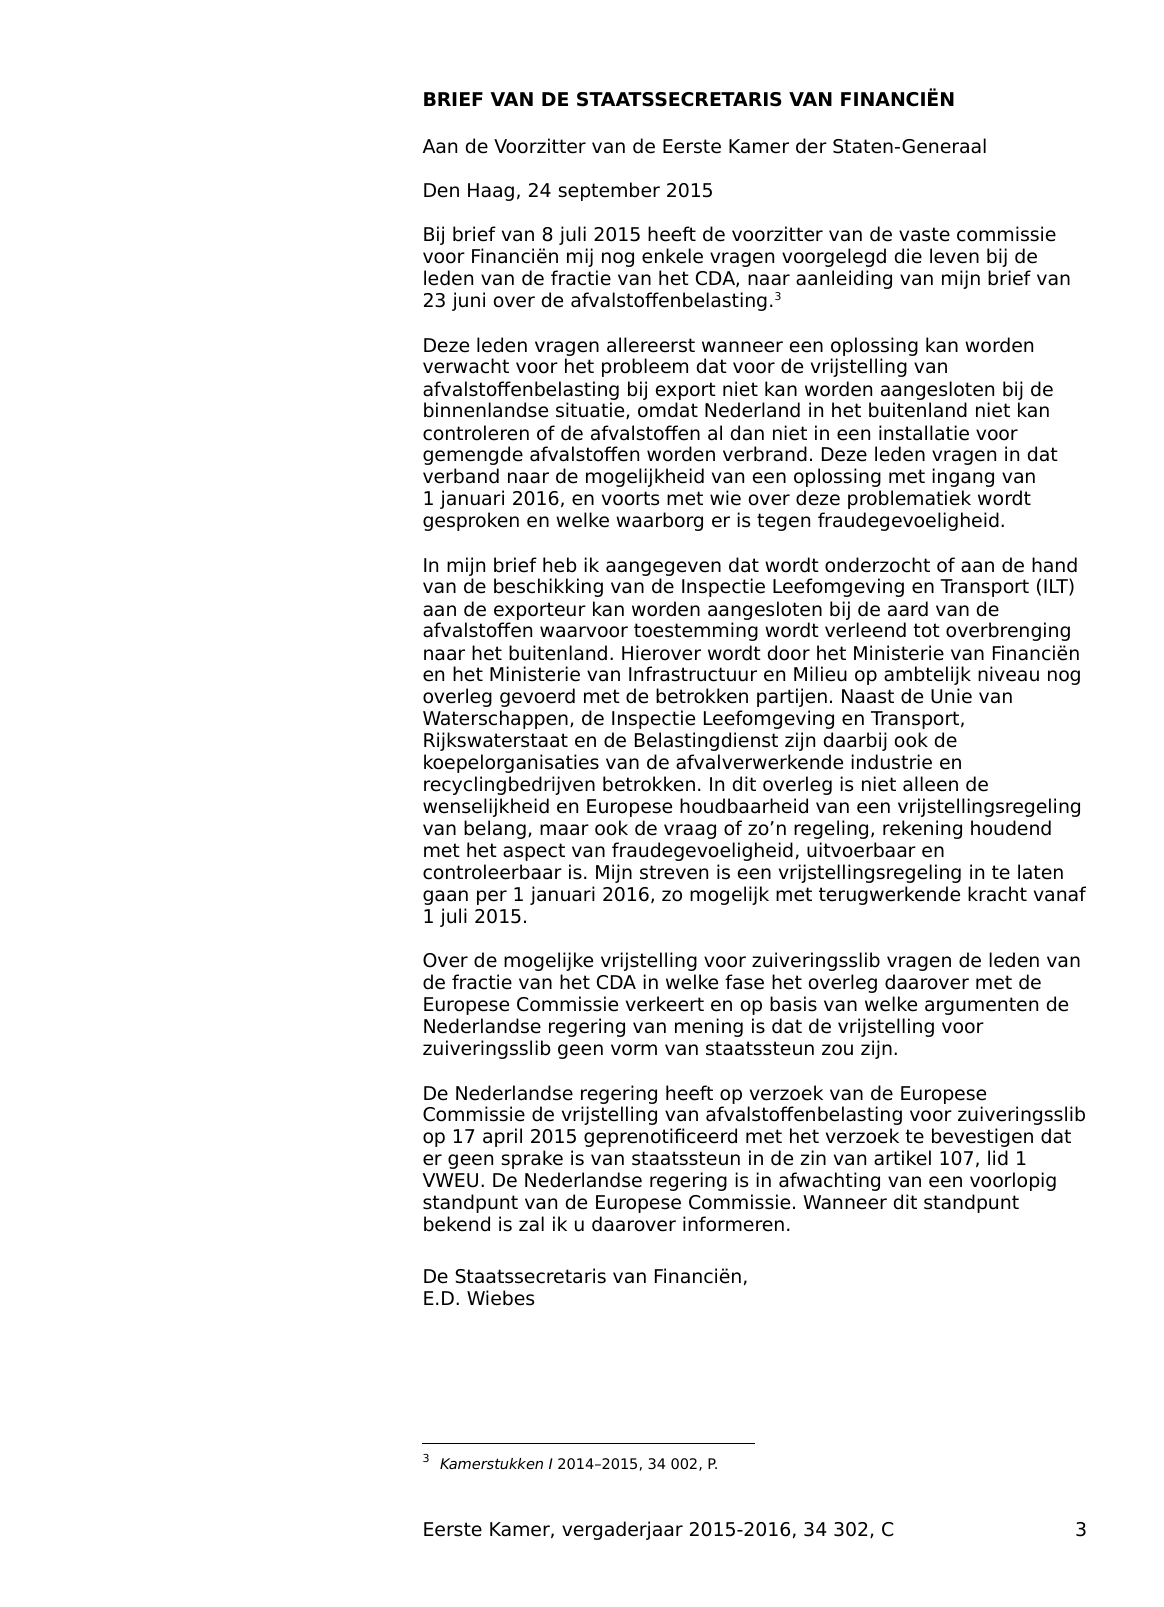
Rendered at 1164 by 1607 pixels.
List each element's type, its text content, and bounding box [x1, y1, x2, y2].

subtitle BRIEF VAN DE STAATSSECRETARIS VAN FINANCIËN [422, 89, 1087, 111]
text Over de mogelijke vrijstelling voor zuiveringsslib vragen de leden van de fractie van het CDA in welke fase het overleg daarover met de Europese Commissie verkeert en op basis van welke argumenten de Nederlandse regering van mening is dat de vrijstelling voor zuiveringsslib geen vorm van staatssteun zou zijn. [422, 950, 1087, 1060]
text Aan de Voorzitter van de Eerste Kamer der Staten-Generaal [422, 136, 1087, 158]
text Bij brief van 8 juli 2015 heeft de voorzitter van de vaste commissie voor Financiën mij nog enkele vragen voorgelegd die leven bij de leden van de fractie van het CDA, naar aanleiding van mijn brief van 23 juni over de afvalstoffenbelasting. [422, 224, 1087, 312]
text Deze leden vragen allereerst wanneer een oplossing kan worden verwacht voor het probleem dat voor de vrijstelling van afvalstoffenbelasting bij export niet kan worden aangesloten bij de binnenlandse situatie, omdat Nederland in het buitenland niet kan controleren of de afvalstoffen al dan niet in een installatie voor gemengde afvalstoffen worden verbrand. Deze leden vragen in dat verband naar de mogelijkheid van een oplossing met ingang van 1 januari 2016, en voorts met wie over deze problematiek wordt gesproken en welke waarborg er is tegen fraudegevoeligheid. [422, 334, 1087, 532]
text De Staatssecretaris van Financiën, E.D. Wiebes [422, 1266, 1087, 1310]
text Kamerstukken I 2014–2015, 34 002, P. [422, 1452, 1087, 1474]
text De Nederlandse regering heeft op verzoek van de Europese Commissie de vrijstelling van afvalstoffenbelasting voor zuiveringsslib op 17 april 2015 geprenotificeerd met het verzoek te bevestigen dat er geen sprake is van staatssteun in de zin van artikel 107, lid 1 VWEU. De Nederlandse regering is in afwachting van een voorlopig standpunt van de Europese Commissie. Wanneer dit standpunt bekend is zal ik u daarover informeren. [422, 1082, 1087, 1236]
text In mijn brief heb ik aangegeven dat wordt onderzocht of aan de hand van de beschikking van de Inspectie Leefomgeving en Transport (ILT) aan de exporteur kan worden aangesloten bij de aard van de afvalstoffen waarvoor toestemming wordt verleend tot overbrenging naar het buitenland. Hierover wordt door het Ministerie van Financiën en het Ministerie van Infrastructuur en Milieu op ambtelijk niveau nog overleg gevoerd met de betrokken partijen. Naast de Unie van Waterschappen, de Inspectie Leefomgeving en Transport, Rijkswaterstaat en de Belastingdienst zijn daarbij ook de koepelorganisaties van de afvalverwerkende industrie en recyclingbedrijven betrokken. In dit overleg is niet alleen de wenselijkheid en Europese houdbaarheid van een vrijstellingsregeling van belang, maar ook de vraag of zo’n regeling, rekening houdend met het aspect van fraudegevoeligheid, uitvoerbaar en controleerbaar is. Mijn streven is een vrijstellingsregeling in te laten gaan per 1 januari 2016, zo mogelijk met terugwerkende kracht vanaf 1 juli 2015. [422, 554, 1087, 928]
text Den Haag, 24 september 2015 [422, 180, 1087, 202]
